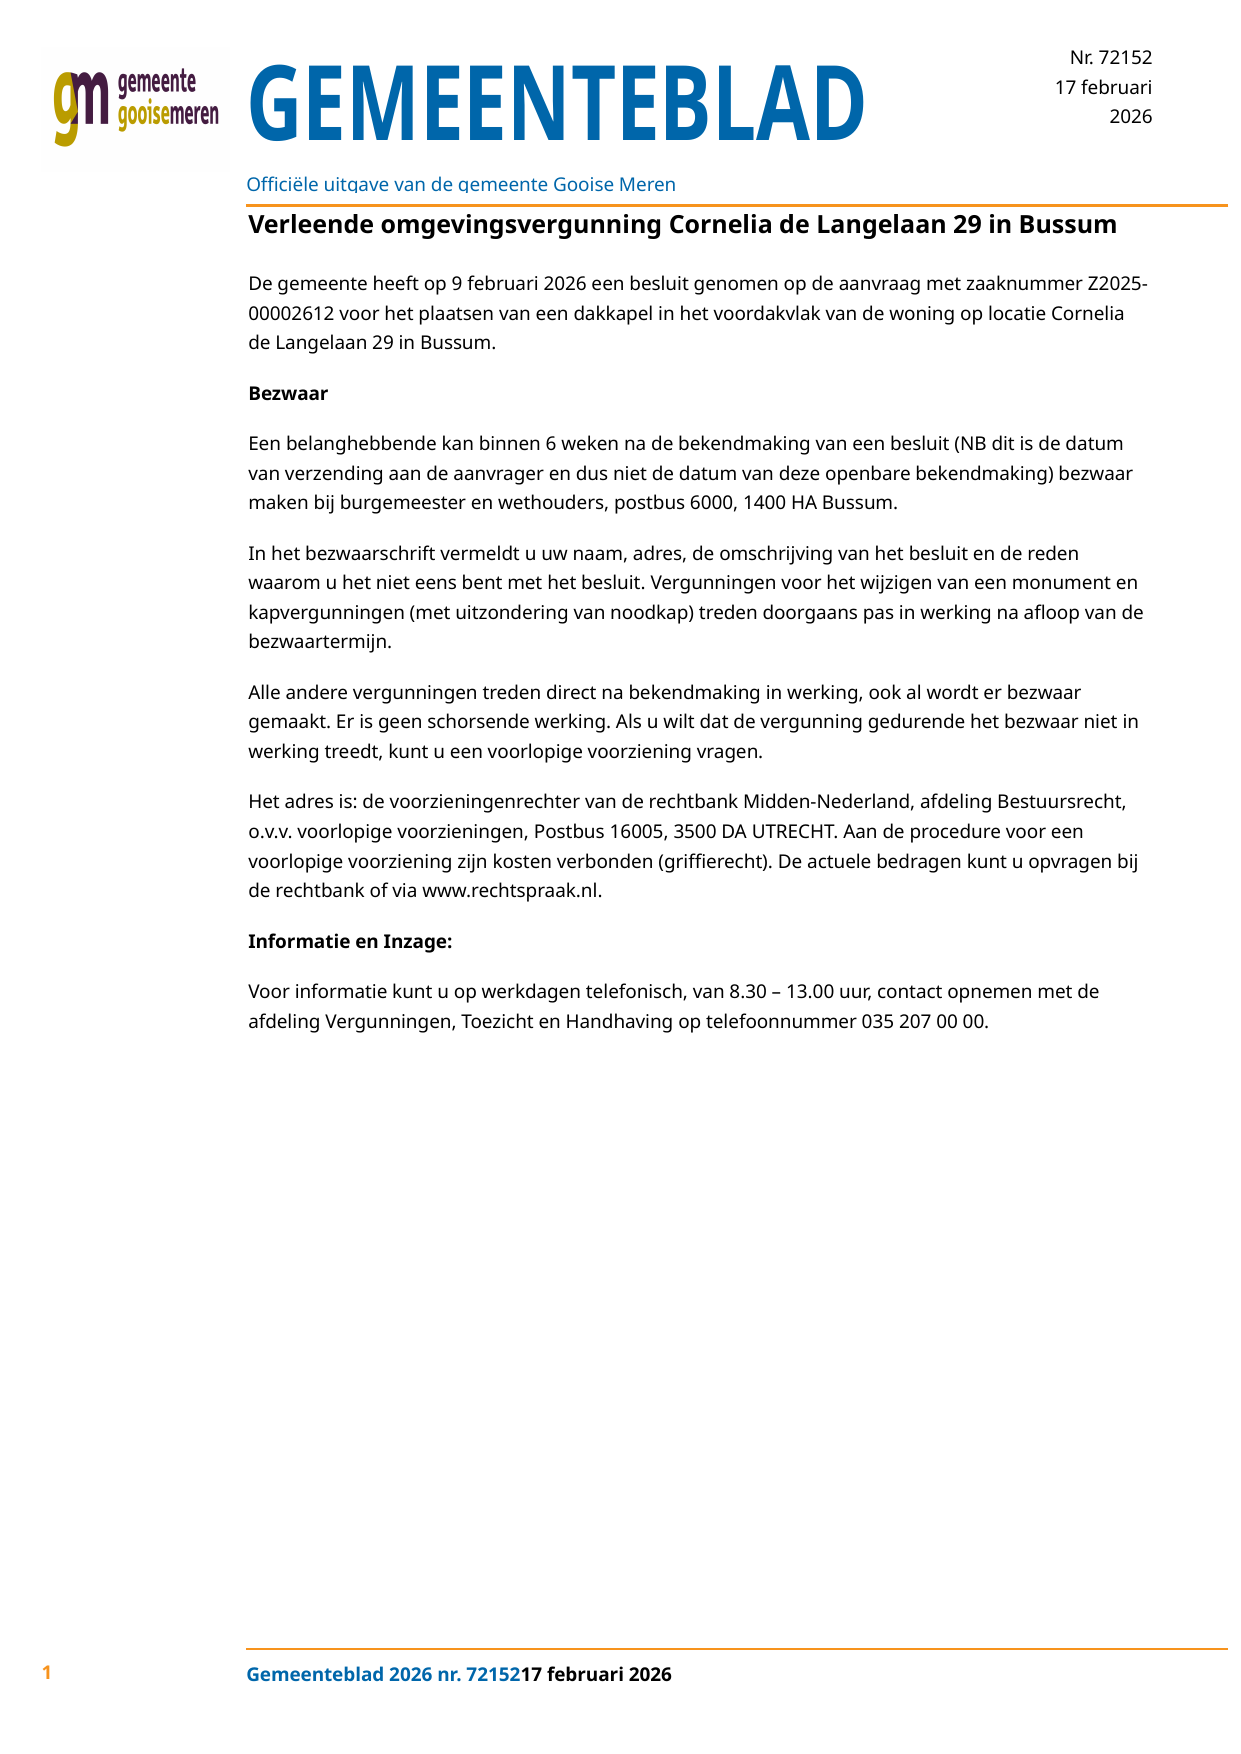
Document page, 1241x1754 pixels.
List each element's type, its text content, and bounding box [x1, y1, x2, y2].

text Een belanghebbende kan binnen 6 weken na de bekendmaking van een besluit (NB dit is de datum van verzending aan de aanvrager en dus niet de datum van deze openbare bekendmaking) bezwaar maken bij burgemeester en wethouders, postbus 6000, 1400 HA Bussum. [248, 430, 1152, 515]
text Informatie en Inzage: [248, 928, 1152, 953]
text De gemeente heeft op 9 februari 2026 een besluit genomen op de aanvraag met zaaknummer Z2025-00002612 voor het plaatsen van een dakkapel in het voordakvlak van de woning op locatie Cornelia de Langelaan 29 in Bussum. [248, 270, 1152, 355]
text Alle andere vergunningen treden direct na bekendmaking in werking, ook al wordt er bezwaar gemaakt. Er is geen schorsende werking. Als u wilt dat de vergunning gedurende het bezwaar niet in werking treedt, kunt u een voorlopige voorziening vragen. [248, 679, 1152, 764]
text Bezwaar [248, 380, 1152, 406]
picture [41, 47, 231, 172]
text Verleende omgevingsvergunning Cornelia de Langelaan 29 in Bussum [248, 207, 1152, 241]
text In het bezwaarschrift vermeldt u uw naam, adres, de omschrijving van het besluit en de reden waarom u het niet eens bent met het besluit. Vergunningen voor het wijzigen van een monument en kapvergunningen (met uitzondering van noodkap) treden doorgaans pas in werking na afloop van de bezwaartermijn. [248, 540, 1152, 654]
text Het adres is: de voorzieningenrechter van de rechtbank Midden-Nederland, afdeling Bestuursrecht, o.v.v. voorlopige voorzieningen, Postbus 16005, 3500 DA UTRECHT. Aan de procedure voor een voorlopige voorziening zijn kosten verbonden (griffierecht). De actuele bedragen kunt u opvragen bij de rechtbank of via www.rechtspraak.nl. [248, 789, 1152, 903]
text Voor informatie kunt u op werkdagen telefonisch, van 8.30 – 13.00 uur, contact opnemen met de afdeling Vergunningen, Toezicht en Handhaving op telefoonnummer 035 207 00 00. [248, 978, 1152, 1033]
